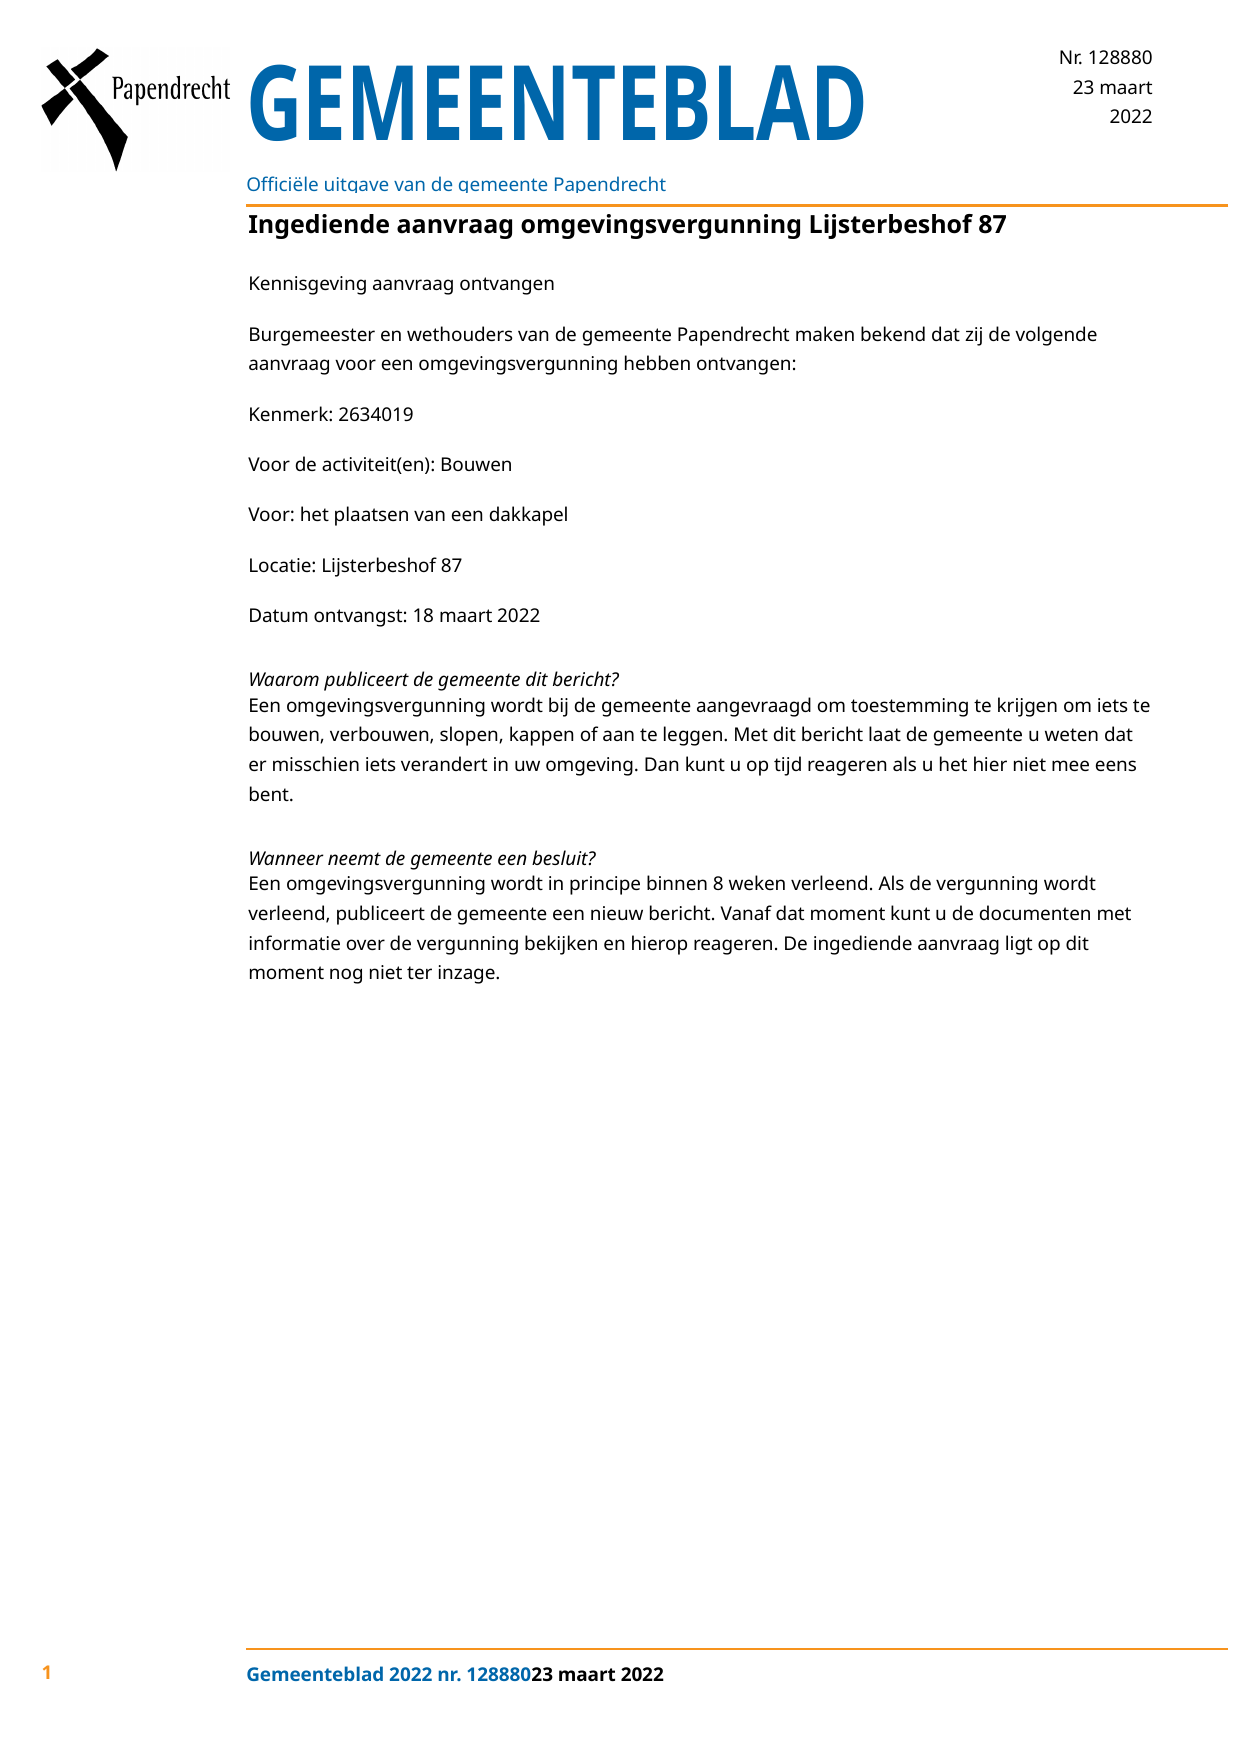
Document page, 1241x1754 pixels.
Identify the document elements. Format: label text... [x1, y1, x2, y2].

text Een omgevingsvergunning wordt in principe binnen 8 weken verleend. Als de vergunning wordt verleend, publiceert de gemeente een nieuw bericht. Vanaf dat moment kunt u de documenten met informatie over de vergunning bekijken en hierop reageren. De ingediende aanvraag ligt op dit moment nog niet ter inzage. [248, 871, 1152, 985]
text Een omgevingsvergunning wordt bij de gemeente aangevraagd om toestemming te krijgen om iets te bouwen, verbouwen, slopen, kappen of aan te leggen. Met dit bericht laat de gemeente u weten dat er misschien iets verandert in uw omgeving. Dan kunt u op tijd reageren als u het hier niet mee eens bent. [248, 692, 1152, 807]
text Locatie: Lijsterbeshof 87 [248, 552, 1152, 578]
text Burgemeester en wethouders van de gemeente Papendrecht maken bekend dat zij de volgende aanvraag voor een omgevingsvergunning hebben ontvangen: [248, 321, 1152, 376]
picture [41, 47, 231, 172]
text Voor: het plaatsen van een dakkapel [248, 502, 1152, 527]
text Wanneer neemt de gemeente een besluit? [248, 845, 1152, 871]
text Ingediende aanvraag omgevingsvergunning Lijsterbeshof 87 [248, 207, 1152, 241]
text Kennisgeving aanvraag ontvangen [248, 270, 1152, 296]
text Kenmerk: 2634019 [248, 401, 1152, 426]
text Voor de activiteit(en): Bouwen [248, 451, 1152, 477]
text Waarom publiceert de gemeente dit bericht? [248, 666, 1152, 692]
text Datum ontvangst: 18 maart 2022 [248, 602, 1152, 628]
